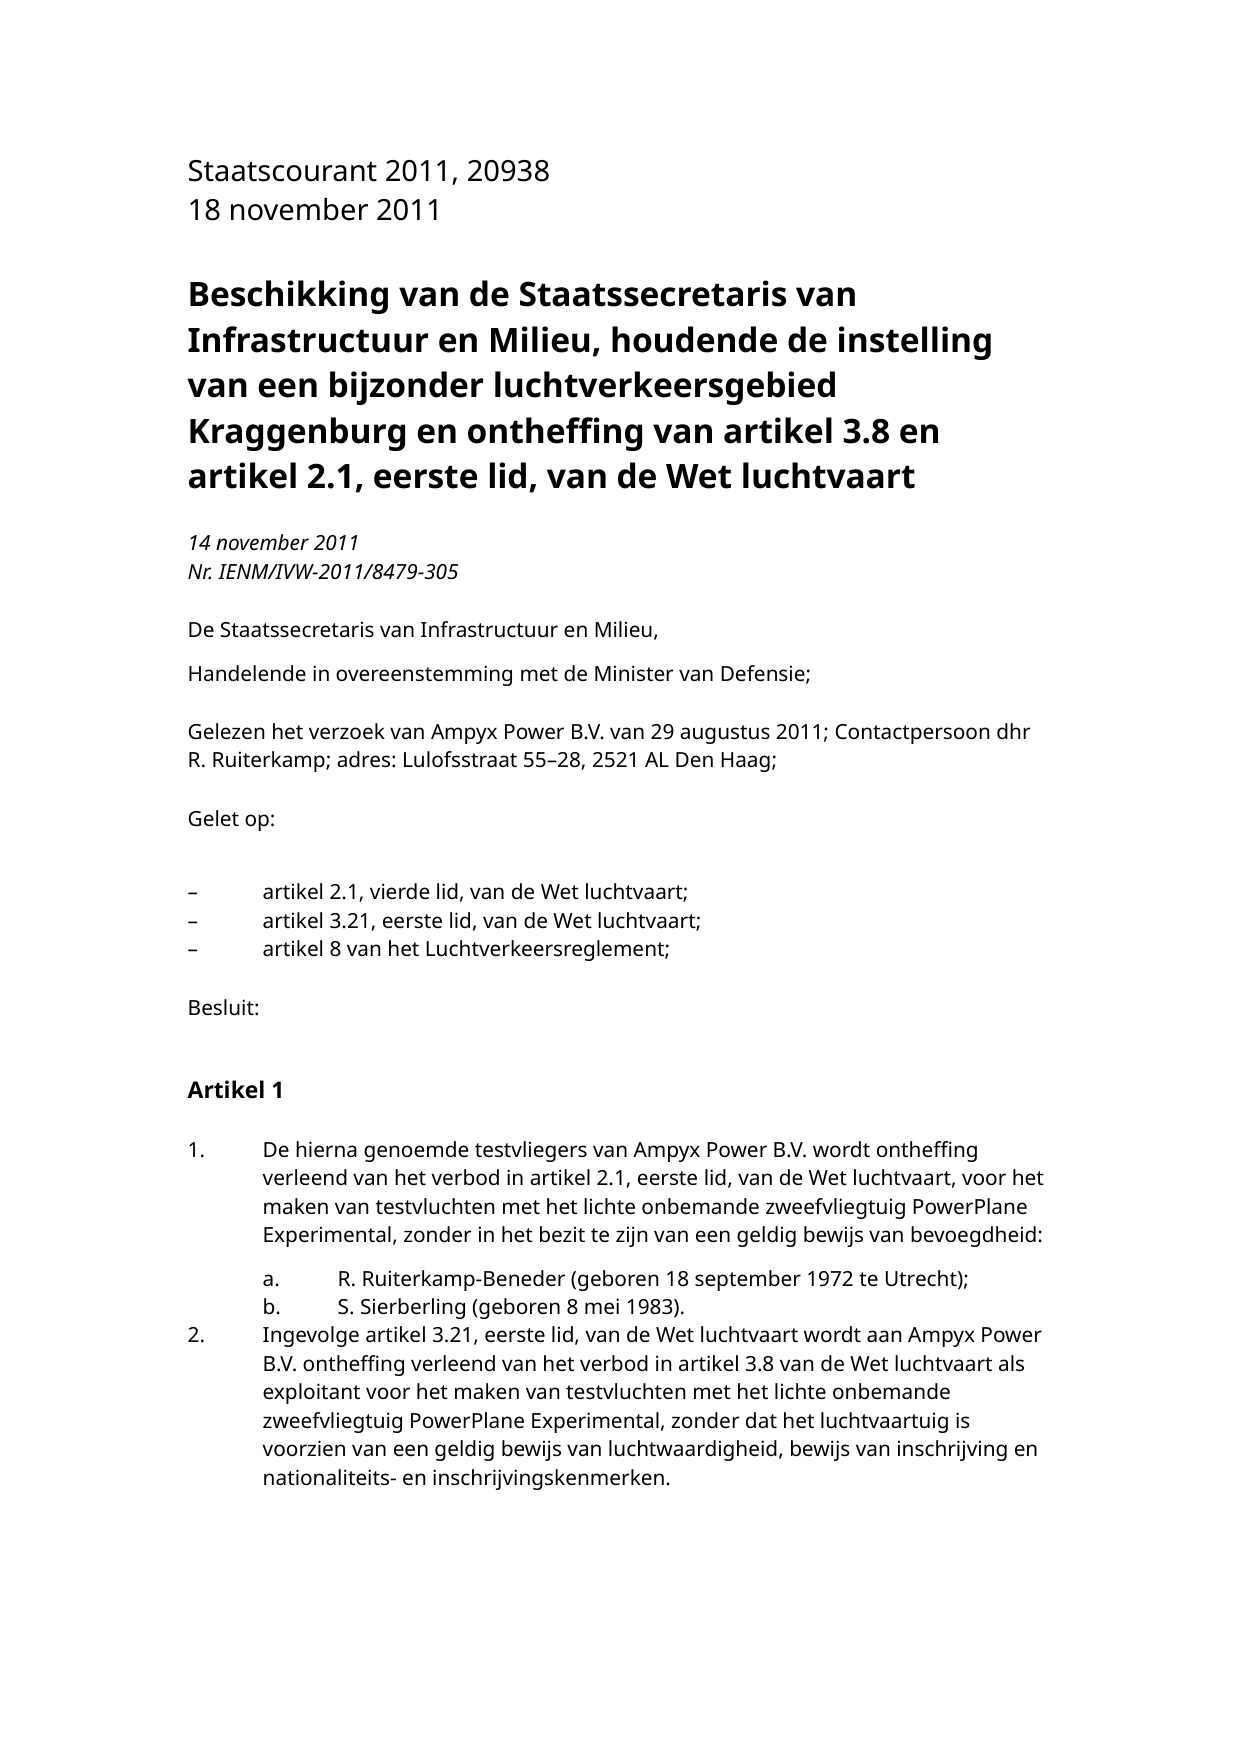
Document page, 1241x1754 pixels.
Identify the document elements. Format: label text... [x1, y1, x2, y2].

list S. Sierberling (geboren 8 mei 1983). [262, 1292, 1053, 1321]
list artikel 2.1, vierde lid, van de Wet luchtvaart; [187, 877, 1053, 906]
text Staatscourant 2011, 20938 [187, 150, 1053, 190]
list De hierna genoemde testvliegers van Ampyx Power B.V. wordt ontheffing verleend van het verbod in artikel 2.1, eerste lid, van de Wet luchtvaart, voor het maken van testvluchten met het lichte onbemande zweefvliegtuig PowerPlane Experimental, zonder in het bezit te zijn van een geldig bewijs van bevoegdheid: [187, 1135, 1053, 1249]
list artikel 3.21, eerste lid, van de Wet luchtvaart; [187, 906, 1053, 934]
text 18 november 2011 [187, 190, 1053, 229]
subtitle Beschikking van de Staatssecretaris van Infrastructuur en Milieu, houdende de instelling van een bijzonder luchtverkeersgebied Kraggenburg en ontheffing van artikel 3.8 en artikel 2.1, eerste lid, van de Wet luchtvaart [187, 271, 1053, 498]
text Gelezen het verzoek van Ampyx Power B.V. van 29 augustus 2011; Contactpersoon dhr R. Ruiterkamp; adres: Lulofsstraat 55–28, 2521 AL Den Haag; [187, 717, 1053, 774]
list R. Ruiterkamp-Beneder (geboren 18 september 1972 te Utrecht); [262, 1264, 1053, 1292]
text Gelet op: [187, 804, 1053, 832]
list artikel 8 van het Luchtverkeersreglement; [187, 934, 1053, 963]
list Ingevolge artikel 3.21, eerste lid, van de Wet luchtvaart wordt aan Ampyx Power B.V. ontheffing verleend van het verbod in artikel 3.8 van de Wet luchtvaart als exploitant voor het maken van testvluchten met het lichte onbemande zweefvliegtuig PowerPlane Experimental, zonder dat het luchtvaartuig is voorzien van een geldig bewijs van luchtwaardigheid, bewijs van inschrijving en nationaliteits- en inschrijvingskenmerken. [187, 1321, 1053, 1491]
text Handelende in overeenstemming met de Minister van Defensie; [187, 659, 1053, 687]
text Nr. IENM/IVW-2011/8479-305 [187, 557, 1053, 585]
text De Staatssecretaris van Infrastructuur en Milieu, [187, 615, 1053, 644]
text Besluit: [187, 993, 1053, 1021]
text 14 november 2011 [187, 528, 1053, 557]
subtitle Artikel 1 [187, 1074, 1053, 1105]
